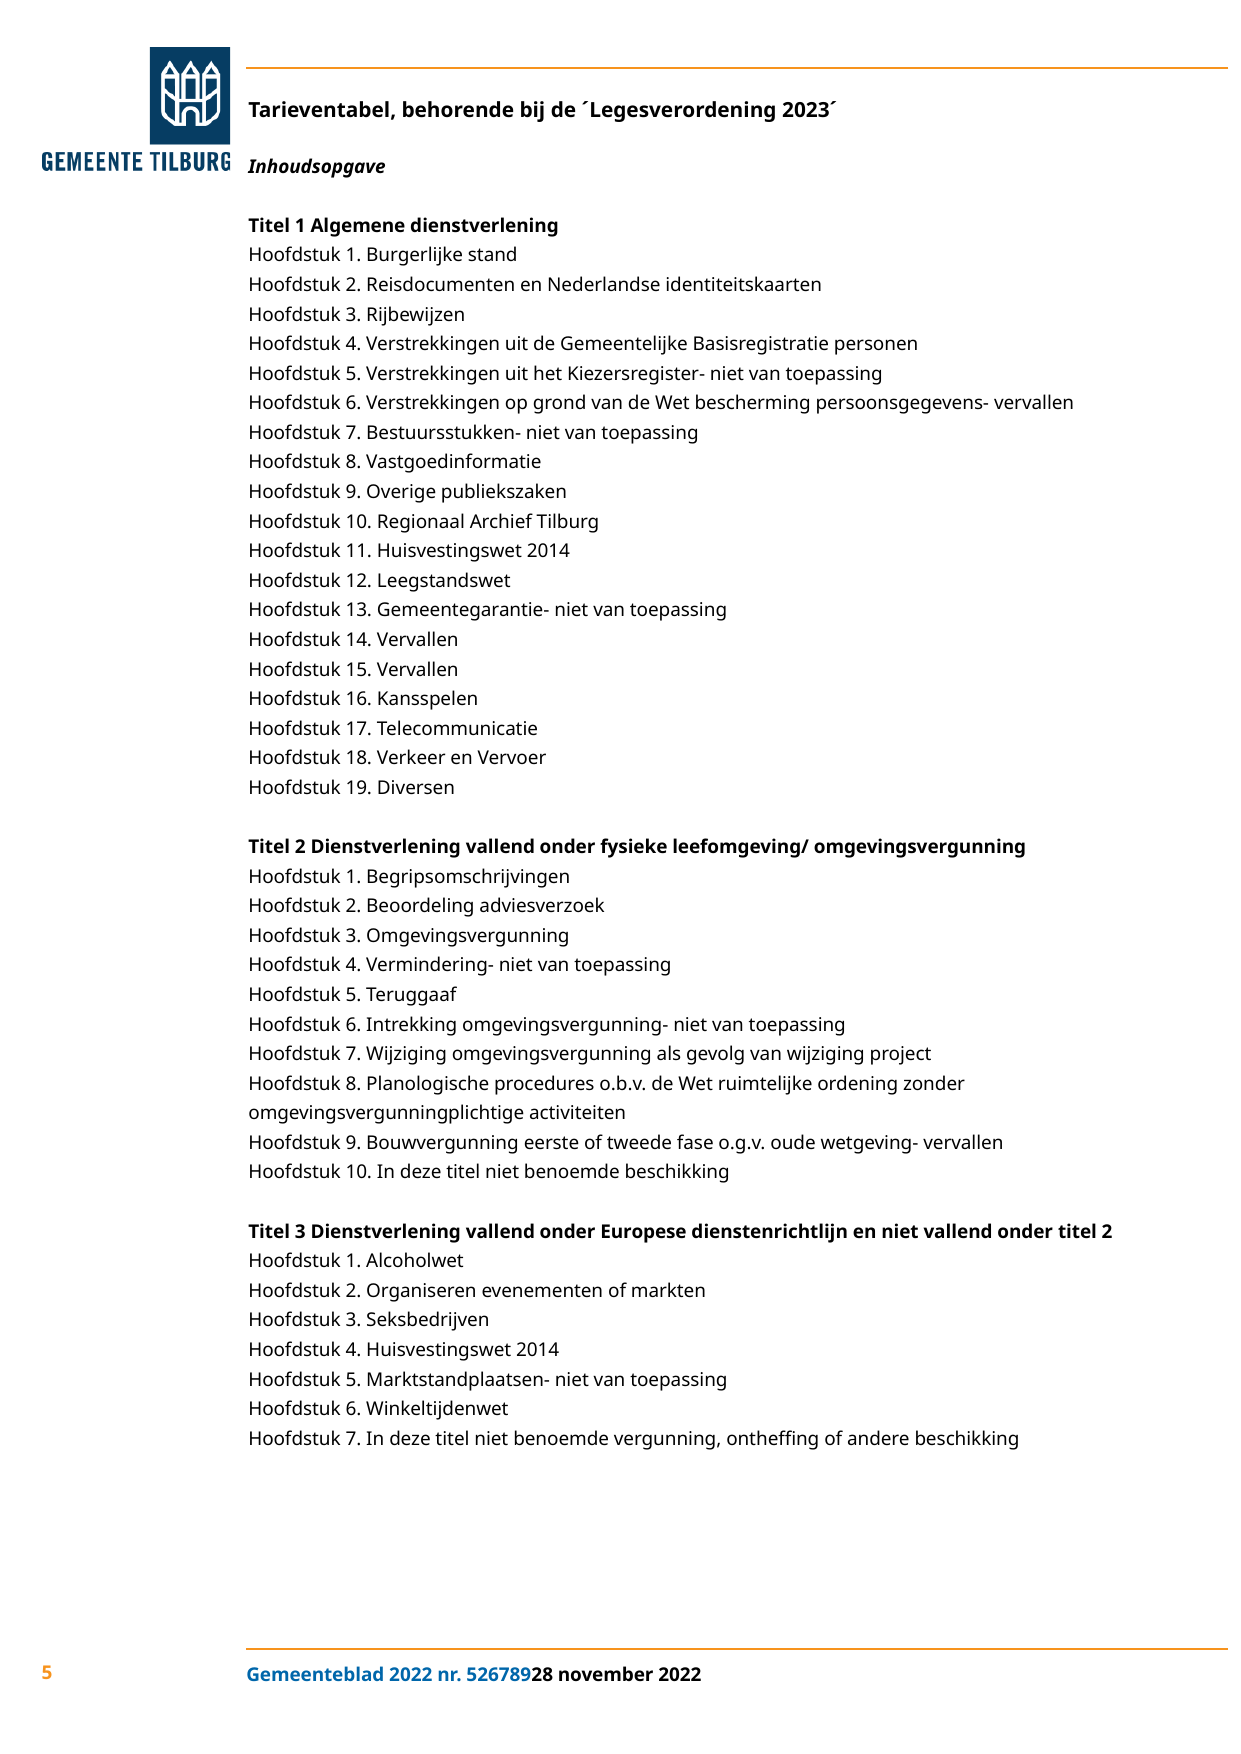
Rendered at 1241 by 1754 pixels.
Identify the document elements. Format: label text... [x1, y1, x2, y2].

text Hoofdstuk 1. Begripsomschrijvingen [248, 863, 1152, 889]
text Titel 3 Dienstverlening vallend onder Europese dienstenrichtlijn en niet vallend onder titel 2 [248, 1218, 1152, 1244]
text Hoofdstuk 1. Burgerlijke stand [248, 242, 1152, 267]
text Hoofdstuk 5. Teruggaaf [248, 981, 1152, 1007]
text Hoofdstuk 4. Vermindering- niet van toepassing [248, 952, 1152, 977]
text Hoofdstuk 9. Bouwvergunning eerste of tweede fase o.g.v. oude wetgeving- vervallen [248, 1129, 1152, 1155]
text Hoofdstuk 8. Planologische procedures o.b.v. de Wet ruimtelijke ordening zonder omgevingsvergunningplichtige activiteiten [248, 1070, 1152, 1125]
text Hoofdstuk 2. Organiseren evenementen of markten [248, 1277, 1152, 1303]
text Hoofdstuk 2. Beoordeling adviesverzoek [248, 892, 1152, 918]
text Hoofdstuk 17. Telecommunicatie [248, 715, 1152, 741]
text Hoofdstuk 6. Verstrekkingen op grond van de Wet bescherming persoonsgegevens- vervallen [248, 389, 1152, 415]
text Hoofdstuk 8. Vastgoedinformatie [248, 449, 1152, 474]
text Hoofdstuk 19. Diversen [248, 774, 1152, 800]
text Hoofdstuk 12. Leegstandswet [248, 567, 1152, 593]
text Hoofdstuk 7. In deze titel niet benoemde vergunning, ontheffing of andere beschikking [248, 1425, 1152, 1451]
picture [41, 47, 231, 172]
text Hoofdstuk 3. Seksbedrijven [248, 1307, 1152, 1332]
text Hoofdstuk 10. Regionaal Archief Tilburg [248, 508, 1152, 534]
text Titel 1 Algemene dienstverlening [248, 212, 1152, 238]
text Hoofdstuk 5. Marktstandplaatsen- niet van toepassing [248, 1366, 1152, 1392]
text Hoofdstuk 3. Rijbewijzen [248, 301, 1152, 327]
text Hoofdstuk 5. Verstrekkingen uit het Kiezersregister- niet van toepassing [248, 360, 1152, 386]
text Hoofdstuk 6. Intrekking omgevingsvergunning- niet van toepassing [248, 1011, 1152, 1037]
text Hoofdstuk 4. Verstrekkingen uit de Gemeentelijke Basisregistratie personen [248, 330, 1152, 356]
text Hoofdstuk 18. Verkeer en Vervoer [248, 744, 1152, 770]
text Hoofdstuk 15. Vervallen [248, 656, 1152, 682]
text Hoofdstuk 6. Winkeltijdenwet [248, 1395, 1152, 1421]
text Hoofdstuk 2. Reisdocumenten en Nederlandse identiteitskaarten [248, 271, 1152, 297]
text Hoofdstuk 13. Gemeentegarantie- niet van toepassing [248, 597, 1152, 622]
text Titel 2 Dienstverlening vallend onder fysieke leefomgeving/ omgevingsvergunning [248, 833, 1152, 859]
text Hoofdstuk 7. Bestuursstukken- niet van toepassing [248, 419, 1152, 445]
text Hoofdstuk 9. Overige publiekszaken [248, 478, 1152, 504]
text Hoofdstuk 10. In deze titel niet benoemde beschikking [248, 1159, 1152, 1184]
text Hoofdstuk 16. Kansspelen [248, 685, 1152, 711]
text Hoofdstuk 1. Alcoholwet [248, 1247, 1152, 1273]
text Hoofdstuk 4. Huisvestingswet 2014 [248, 1336, 1152, 1362]
text Hoofdstuk 7. Wijziging omgevingsvergunning als gevolg van wijziging project [248, 1040, 1152, 1066]
text Inhoudsopgave [248, 153, 1152, 179]
text Hoofdstuk 11. Huisvestingswet 2014 [248, 537, 1152, 563]
text Tarieventabel, behorende bij de ´Legesverordening 2023´ [248, 95, 1152, 123]
text Hoofdstuk 14. Vervallen [248, 626, 1152, 652]
text Hoofdstuk 3. Omgevingsvergunning [248, 922, 1152, 948]
